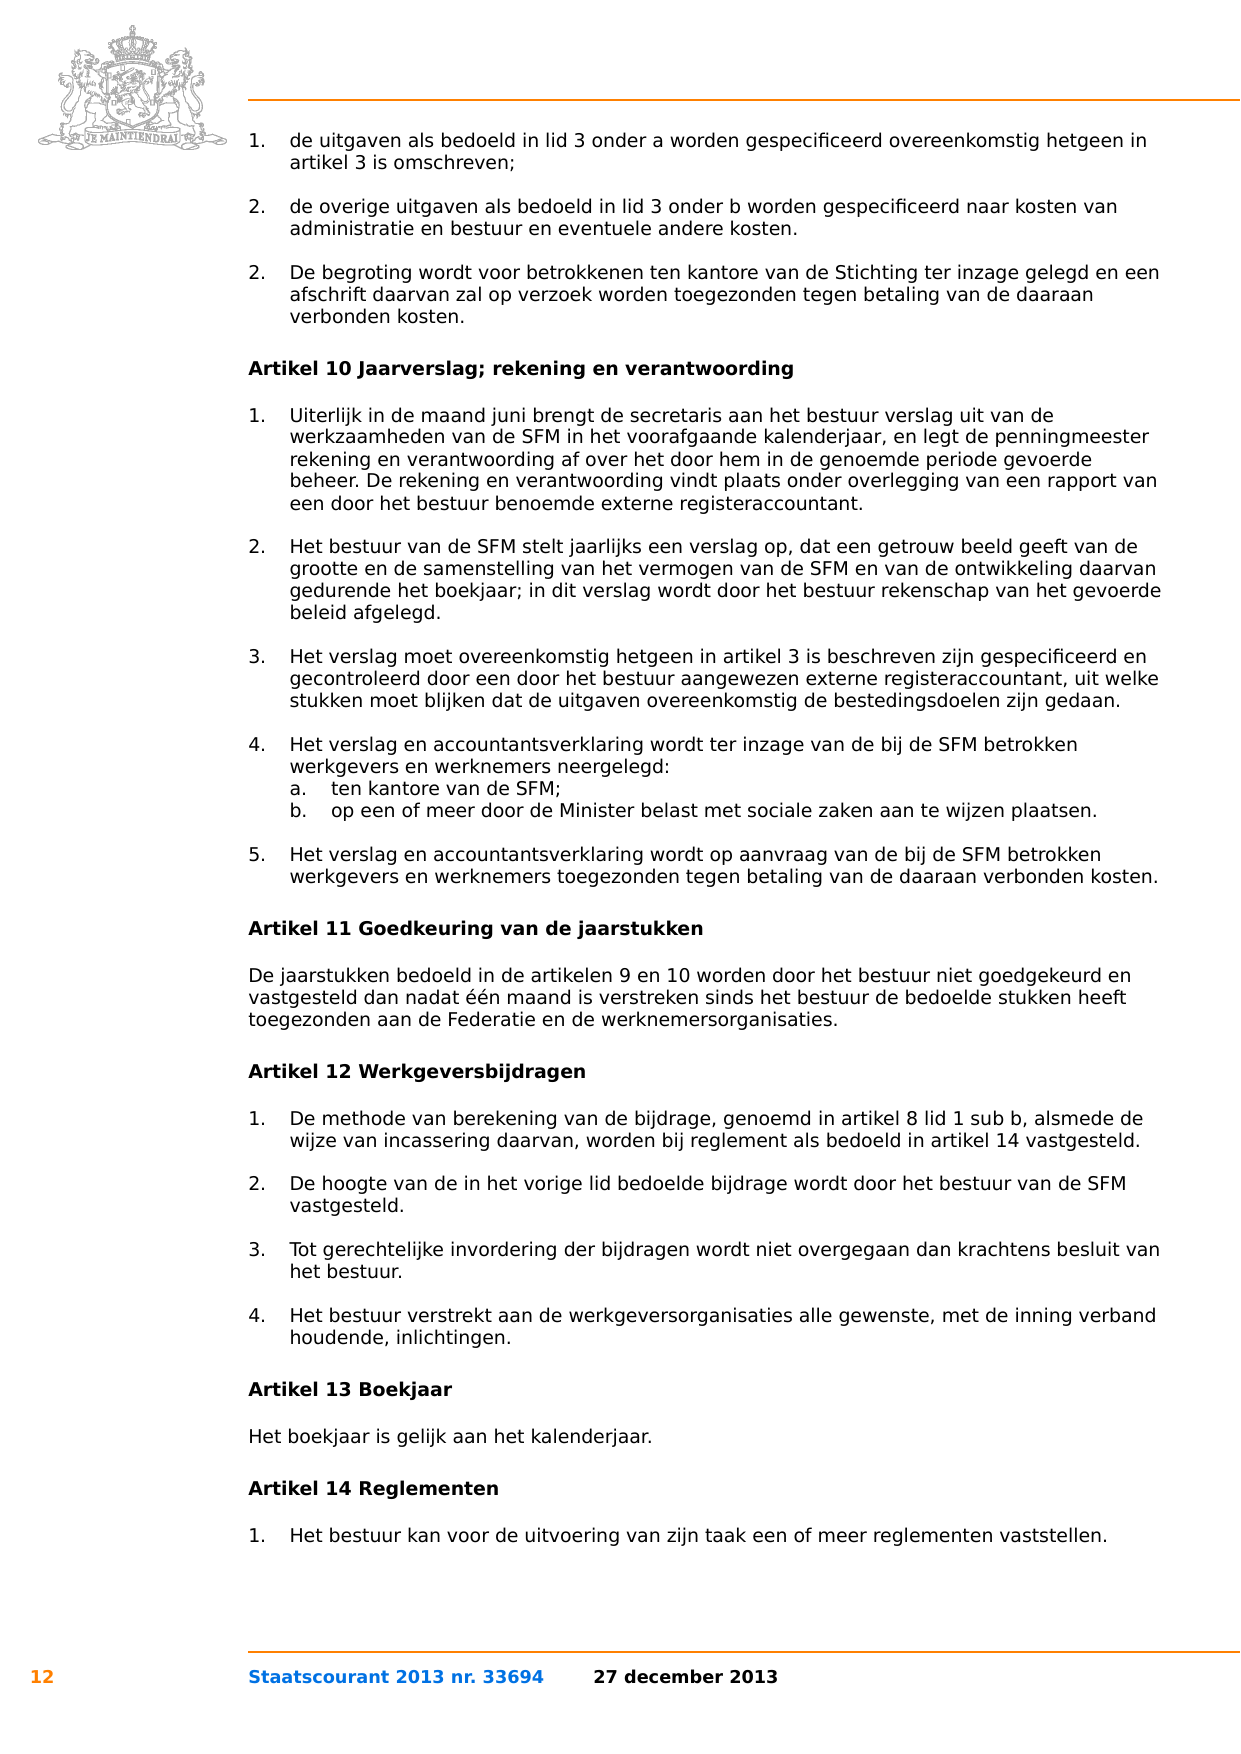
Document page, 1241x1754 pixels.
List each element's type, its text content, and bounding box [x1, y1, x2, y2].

text 3. Het verslag moet overeenkomstig hetgeen in artikel 3 is beschreven zijn gespecificeerd en gecontroleerd door een door het bestuur aangewezen externe registeraccountant, uit welke stukken moet blijken dat de uitgaven overeenkomstig de bestedingsdoelen zijn gedaan. [248, 646, 1163, 712]
text 2. De hoogte van de in het vorige lid bedoelde bijdrage wordt door het bestuur van de SFM vastgesteld. [248, 1173, 1163, 1217]
subtitle Artikel 13 Boekjaar [248, 1379, 1163, 1401]
text 2. Het bestuur van de SFM stelt jaarlijks een verslag op, dat een getrouw beeld geeft van de grootte en de samenstelling van het vermogen van de SFM en van de ontwikkeling daarvan gedurende het boekjaar; in dit verslag wordt door het bestuur rekenschap van het gevoerde beleid afgelegd. [248, 536, 1163, 624]
text 1. Het bestuur kan voor de uitvoering van zijn taak een of meer reglementen vaststellen. [248, 1525, 1163, 1547]
subtitle Artikel 11 Goedkeuring van de jaarstukken [248, 918, 1163, 939]
text 4. Het bestuur verstrekt aan de werkgeversorganisaties alle gewenste, met de inning verband houdende, inlichtingen. [248, 1305, 1163, 1349]
text 5. Het verslag en accountantsverklaring wordt op aanvraag van de bij de SFM betrokken werkgevers en werknemers toegezonden tegen betaling van de daaraan verbonden kosten. [248, 844, 1163, 888]
text 3. Tot gerechtelijke invordering der bijdragen wordt niet overgegaan dan krachtens besluit van het bestuur. [248, 1239, 1163, 1283]
text 1. Uiterlijk in de maand juni brengt de secretaris aan het bestuur verslag uit van de werkzaamheden van de SFM in het voorafgaande kalenderjaar, en legt de penningmeester rekening en verantwoording af over het door hem in de genoemde periode gevoerde beheer. De rekening en verantwoording vindt plaats onder overlegging van een rapport van een door het bestuur benoemde externe registeraccountant. [248, 404, 1163, 514]
text a. ten kantore van de SFM; [289, 778, 1163, 800]
subtitle Artikel 14 Reglementen [248, 1478, 1163, 1500]
text De jaarstukken bedoeld in de artikelen 9 en 10 worden door het bestuur niet goedgekeurd en vastgesteld dan nadat één maand is verstreken sinds het bestuur de bedoelde stukken heeft toegezonden aan de Federatie en de werknemersorganisaties. [248, 964, 1163, 1031]
subtitle Artikel 10 Jaarverslag; rekening en verantwoording [248, 357, 1163, 379]
subtitle Artikel 12 Werkgeversbijdragen [248, 1061, 1163, 1082]
text 1. De methode van berekening van de bijdrage, genoemd in artikel 8 lid 1 sub b, alsmede de wijze van incassering daarvan, worden bij reglement als bedoeld in artikel 14 vastgesteld. [248, 1107, 1163, 1151]
text 1. de uitgaven als bedoeld in lid 3 onder a worden gespecificeerd overeenkomstig hetgeen in artikel 3 is omschreven; [248, 130, 1163, 174]
text 2. De begroting wordt voor betrokkenen ten kantore van de Stichting ter inzage gelegd en een afschrift daarvan zal op verzoek worden toegezonden tegen betaling van de daaraan verbonden kosten. [248, 262, 1163, 327]
text 4. Het verslag en accountantsverklaring wordt ter inzage van de bij de SFM betrokken werkgevers en werknemers neergelegd: [248, 734, 1163, 778]
text 2. de overige uitgaven als bedoeld in lid 3 onder b worden gespecificeerd naar kosten van administratie en bestuur en eventuele andere kosten. [248, 196, 1163, 240]
text b. op een of meer door de Minister belast met sociale zaken aan te wijzen plaatsen. [289, 800, 1163, 822]
text Het boekjaar is gelijk aan het kalenderjaar. [248, 1426, 1163, 1448]
picture [38, 25, 227, 150]
